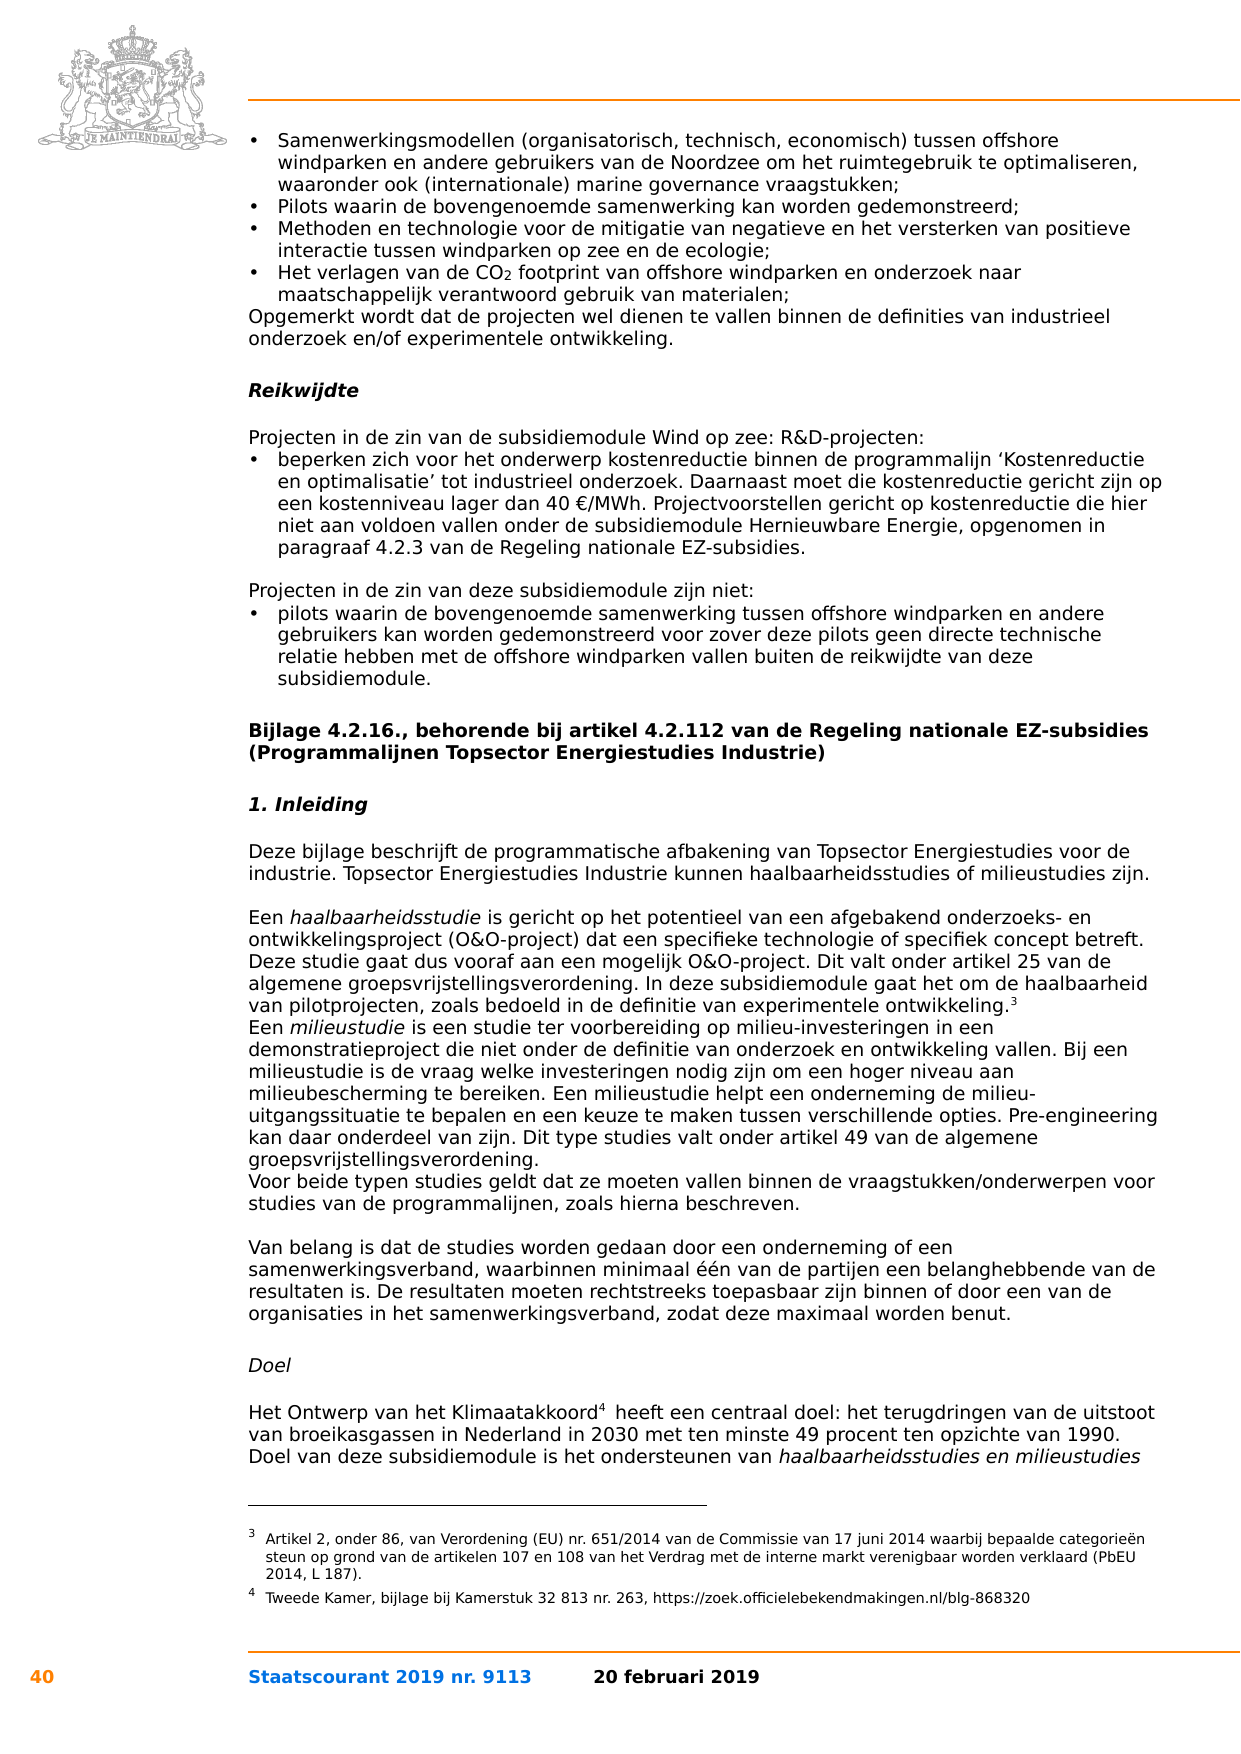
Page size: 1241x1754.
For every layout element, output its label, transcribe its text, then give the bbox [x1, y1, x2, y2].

text Artikel 2, onder 86, van Verordening (EU) nr. 651/2014 van de Commissie van 17 juni 2014 waarbij bepaalde categorieën steun op grond van de artikelen 107 en 108 van het Verdrag met de interne markt verenigbaar worden verklaard (PbEU 2014, L 187). [248, 1527, 1163, 1583]
text • Het verlagen van de CO2 footprint van offshore windparken en onderzoek naar maatschappelijk verantwoord gebruik van materialen; [248, 262, 1163, 306]
text Het Ontwerp van het Klimaatakkoord heeft een centraal doel: het terugdringen van de uitstoot van broeikasgassen in Nederland in 2030 met ten minste 49 procent ten opzichte van 1990. Doel van deze subsidiemodule is het ondersteunen van haalbaarheidsstudies en milieustudies [248, 1402, 1163, 1467]
text Een haalbaarheidsstudie is gericht op het potentieel van een afgebakend onderzoeks- en ontwikkelingsproject (O&O-project) dat een specifieke technologie of specifiek concept betreft. Deze studie gaat dus vooraf aan een mogelijk O&O-project. Dit valt onder artikel 25 van de algemene groepsvrijstellingsverordening. In deze subsidiemodule gaat het om de haalbaarheid van pilotprojecten, zoals bedoeld in de definitie van experimentele ontwikkeling. [248, 907, 1163, 1017]
text • pilots waarin de bovengenoemde samenwerking tussen offshore windparken en andere gebruikers kan worden gedemonstreerd voor zover deze pilots geen directe technische relatie hebben met de offshore windparken vallen buiten de reikwijdte van deze subsidiemodule. [248, 602, 1163, 690]
text • Samenwerkingsmodellen (organisatorisch, technisch, economisch) tussen offshore windparken en andere gebruikers van de Noordzee om het ruimtegebruik te optimaliseren, waaronder ook (internationale) marine governance vraagstukken; [248, 130, 1163, 196]
text Tweede Kamer, bijlage bij Kamerstuk 32 813 nr. 263, https://zoek.officielebekendmakingen.nl/blg-868320 [248, 1586, 1163, 1608]
text • Methoden en technologie voor de mitigatie van negatieve en het versterken van positieve interactie tussen windparken op zee en de ecologie; [248, 218, 1163, 262]
picture [38, 25, 227, 150]
text • beperken zich voor het onderwerp kostenreductie binnen de programmalijn ‘Kostenreductie en optimalisatie’ tot industrieel onderzoek. Daarnaast moet die kostenreductie gericht zijn op een kostenniveau lager dan 40 €/MWh. Projectvoorstellen gericht op kostenreductie die hier niet aan voldoen vallen onder de subsidiemodule Hernieuwbare Energie, opgenomen in paragraaf 4.2.3 van de Regeling nationale EZ-subsidies. [248, 449, 1163, 558]
text Projecten in de zin van deze subsidiemodule zijn niet: [248, 580, 1163, 602]
subtitle Reikwijdte [248, 380, 1163, 402]
text Een milieustudie is een studie ter voorbereiding op milieu-investeringen in een demonstratieproject die niet onder de definitie van onderzoek en ontwikkeling vallen. Bij een milieustudie is de vraag welke investeringen nodig zijn om een hoger niveau aan milieubescherming te bereiken. Een milieustudie helpt een onderneming de milieu-uitgangssituatie te bepalen en een keuze te maken tussen verschillende opties. Pre-engineering kan daar onderdeel van zijn. Dit type studies valt onder artikel 49 van de algemene groepsvrijstellingsverordening. [248, 1017, 1163, 1171]
subtitle Doel [248, 1354, 1163, 1377]
subtitle 1. Inleiding [248, 794, 1163, 816]
text Opgemerkt wordt dat de projecten wel dienen te vallen binnen de definities van industrieel onderzoek en/of experimentele ontwikkeling. [248, 306, 1163, 350]
text Voor beide typen studies geldt dat ze moeten vallen binnen de vraagstukken/onderwerpen voor studies van de programmalijnen, zoals hierna beschreven. [248, 1171, 1163, 1215]
text • Pilots waarin de bovengenoemde samenwerking kan worden gedemonstreerd; [248, 196, 1163, 218]
text Deze bijlage beschrijft de programmatische afbakening van Topsector Energiestudies voor de industrie. Topsector Energiestudies Industrie kunnen haalbaarheidsstudies of milieustudies zijn. [248, 841, 1163, 885]
subtitle Bijlage 4.2.16., behorende bij artikel 4.2.112 van de Regeling nationale EZ-subsidies (Programmalijnen Topsector Energiestudies Industrie) [248, 720, 1163, 764]
text Projecten in de zin van de subsidiemodule Wind op zee: R&D-projecten: [248, 427, 1163, 449]
text Van belang is dat de studies worden gedaan door een onderneming of een samenwerkingsverband, waarbinnen minimaal één van de partijen een belanghebbende van de resultaten is. De resultaten moeten rechtstreeks toepasbaar zijn binnen of door een van de organisaties in het samenwerkingsverband, zodat deze maximaal worden benut. [248, 1237, 1163, 1324]
